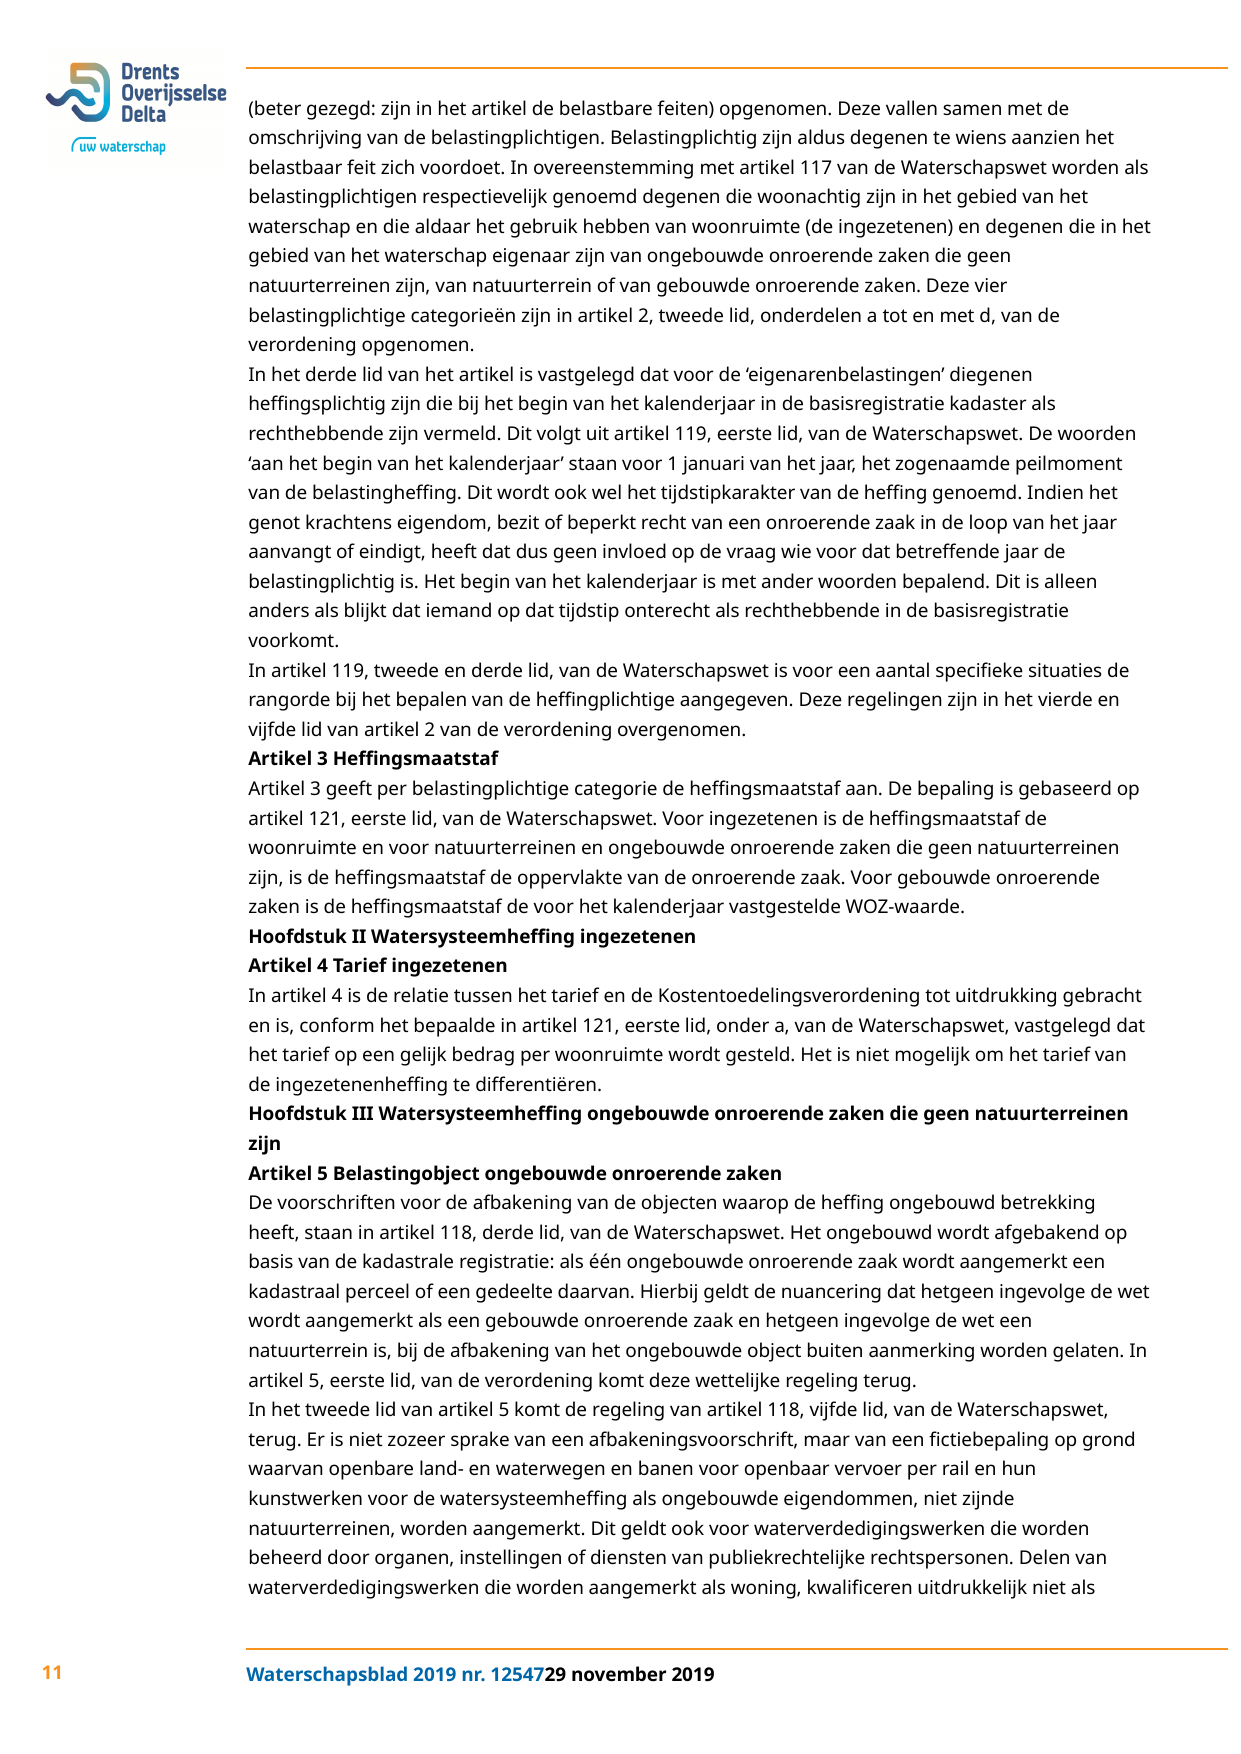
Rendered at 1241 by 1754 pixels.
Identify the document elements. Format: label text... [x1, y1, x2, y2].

picture [41, 47, 231, 172]
text De voorschriften voor de afbakening van de objecten waarop de heffing ongebouwd betrekking heeft, staan in artikel 118, derde lid, van de Waterschapswet. Het ongebouwd wordt afgebakend op basis van de kadastrale registratie: als één ongebouwde onroerende zaak wordt aangemerkt een kadastraal perceel of een gedeelte daarvan. Hierbij geldt de nuancering dat hetgeen ingevolge de wet wordt aangemerkt als een gebouwde onroerende zaak en hetgeen ingevolge de wet een natuurterrein is, bij de afbakening van het ongebouwde object buiten aanmerking worden gelaten. In artikel 5, eerste lid, van de verordening komt deze wettelijke regeling terug. [248, 1189, 1152, 1393]
text Artikel 3 geeft per belastingplichtige categorie de heffingsmaatstaf aan. De bepaling is gebaseerd op artikel 121, eerste lid, van de Waterschapswet. Voor ingezetenen is de heffingsmaatstaf de woonruimte en voor natuurterreinen en ongebouwde onroerende zaken die geen natuurterreinen zijn, is de heffingsmaatstaf de oppervlakte van de onroerende zaak. Voor gebouwde onroerende zaken is de heffingsmaatstaf de voor het kalenderjaar vastgestelde WOZ-waarde. [248, 775, 1152, 919]
text (beter gezegd: zijn in het artikel de belastbare feiten) opgenomen. Deze vallen samen met de omschrijving van de belastingplichtigen. Belastingplichtig zijn aldus degenen te wiens aanzien het belastbaar feit zich voordoet. In overeenstemming met artikel 117 van de Waterschapswet worden als belastingplichtigen respectievelijk genoemd degenen die woonachtig zijn in het gebied van het waterschap en die aldaar het gebruik hebben van woonruimte (de ingezetenen) en degenen die in het gebied van het waterschap eigenaar zijn van ongebouwde onroerende zaken die geen natuurterreinen zijn, van natuurterrein of van gebouwde onroerende zaken. Deze vier belastingplichtige categorieën zijn in artikel 2, tweede lid, onderdelen a tot en met d, van de verordening opgenomen. [248, 95, 1152, 357]
text Artikel 5 Belastingobject ongebouwde onroerende zaken [248, 1160, 1152, 1186]
text Hoofdstuk III Watersysteemheffing ongebouwde onroerende zaken die geen natuurterreinen zijn [248, 1101, 1152, 1156]
text In het derde lid van het artikel is vastgelegd dat voor de ‘eigenarenbelastingen’ diegenen heffingsplichtig zijn die bij het begin van het kalenderjaar in de basisregistratie kadaster als rechthebbende zijn vermeld. Dit volgt uit artikel 119, eerste lid, van de Waterschapswet. De woorden ‘aan het begin van het kalenderjaar’ staan voor 1 januari van het jaar, het zogenaamde peilmoment van de belastingheffing. Dit wordt ook wel het tijdstipkarakter van de heffing genoemd. Indien het genot krachtens eigendom, bezit of beperkt recht van een onroerende zaak in de loop van het jaar aanvangt of eindigt, heeft dat dus geen invloed op de vraag wie voor dat betreffende jaar de belastingplichtig is. Het begin van het kalenderjaar is met ander woorden bepalend. Dit is alleen anders als blijkt dat iemand op dat tijdstip onterecht als rechthebbende in de basisregistratie voorkomt. [248, 361, 1152, 653]
text In artikel 4 is de relatie tussen het tarief en de Kostentoedelingsverordening tot uitdrukking gebracht en is, conform het bepaalde in artikel 121, eerste lid, onder a, van de Waterschapswet, vastgelegd dat het tarief op een gelijk bedrag per woonruimte wordt gesteld. Het is niet mogelijk om het tarief van de ingezetenenheffing te differentiëren. [248, 982, 1152, 1097]
text Hoofdstuk II Watersysteemheffing ingezetenen [248, 923, 1152, 949]
text Artikel 3 Heffingsmaatstaf [248, 746, 1152, 771]
text In artikel 119, tweede en derde lid, van de Waterschapswet is voor een aantal specifieke situaties de rangorde bij het bepalen van de heffingplichtige aangegeven. Deze regelingen zijn in het vierde en vijfde lid van artikel 2 van de verordening overgenomen. [248, 657, 1152, 742]
text Artikel 4 Tarief ingezetenen [248, 953, 1152, 978]
text In het tweede lid van artikel 5 komt de regeling van artikel 118, vijfde lid, van de Waterschapswet, terug. Er is niet zozeer sprake van een afbakeningsvoorschrift, maar van een fictiebepaling op grond waarvan openbare land- en waterwegen en banen voor openbaar vervoer per rail en hun kunstwerken voor de watersysteemheffing als ongebouwde eigendommen, niet zijnde natuurterreinen, worden aangemerkt. Dit geldt ook voor waterverdedigingswerken die worden beheerd door organen, instellingen of diensten van publiekrechtelijke rechtspersonen. Delen van waterverdedigingswerken die worden aangemerkt als woning, kwalificeren uitdrukkelijk niet als [248, 1396, 1152, 1600]
